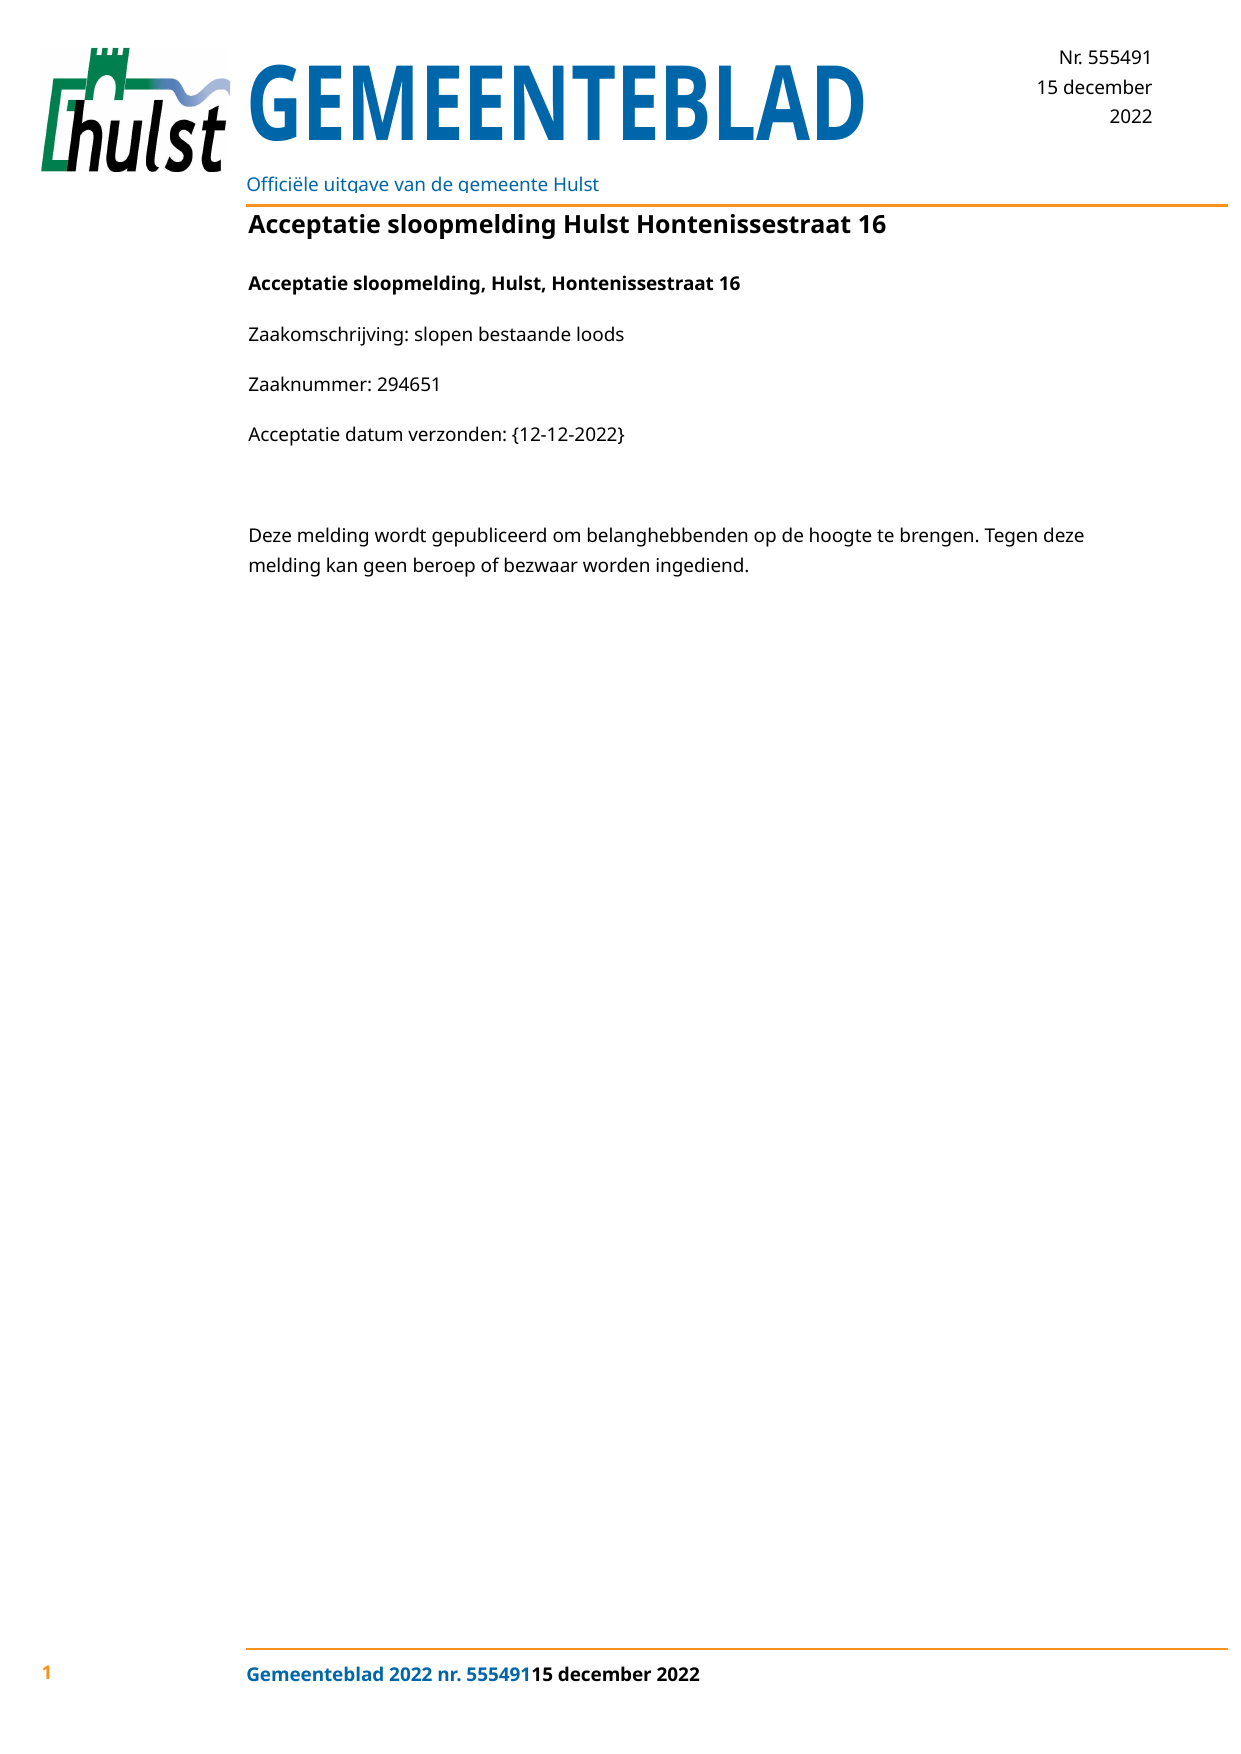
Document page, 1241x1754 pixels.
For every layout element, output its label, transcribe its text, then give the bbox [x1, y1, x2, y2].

text Acceptatie datum verzonden: {12-12-2022} [248, 422, 1152, 447]
text Acceptatie sloopmelding, Hulst, Hontenissestraat 16 [248, 270, 1152, 296]
text Deze melding wordt gepubliceerd om belanghebbenden op de hoogte te brengen. Tegen deze melding kan geen beroep of bezwaar worden ingediend. [248, 522, 1152, 578]
text Zaakomschrijving: slopen bestaande loods [248, 321, 1152, 346]
text Zaaknummer: 294651 [248, 371, 1152, 397]
text Acceptatie sloopmelding Hulst Hontenissestraat 16 [248, 207, 1152, 241]
picture [41, 47, 231, 172]
